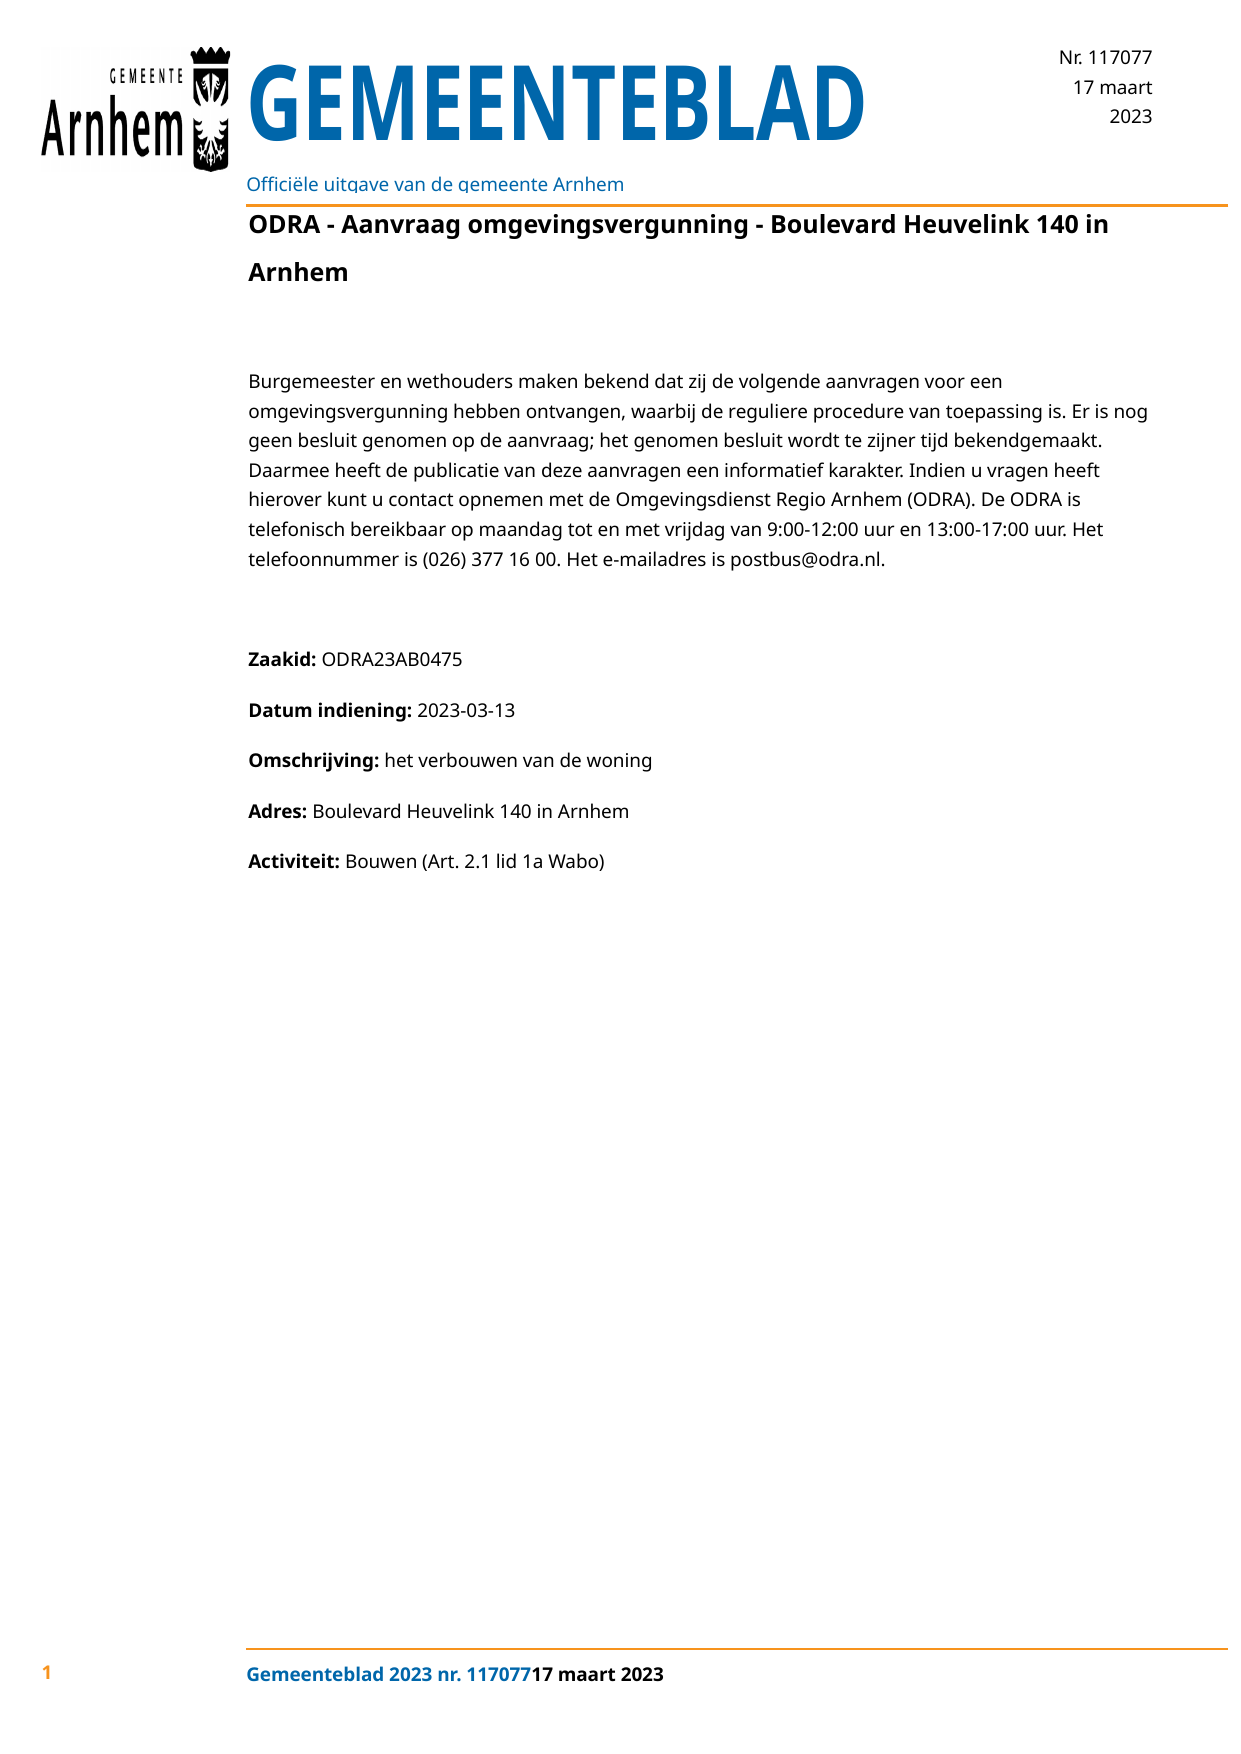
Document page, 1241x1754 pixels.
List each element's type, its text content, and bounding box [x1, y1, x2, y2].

text Omschrijving: het verbouwen van de woning [248, 747, 1152, 773]
picture [41, 47, 231, 172]
text Activiteit: Bouwen (Art. 2.1 lid 1a Wabo) [248, 848, 1152, 874]
text ODRA - Aanvraag omgevingsvergunning - Boulevard Heuvelink 140 in Arnhem [248, 207, 1152, 288]
text Zaakid: ODRA23AB0475 [248, 647, 1152, 672]
text Burgemeester en wethouders maken bekend dat zij de volgende aanvragen voor een omgevingsvergunning hebben ontvangen, waarbij de reguliere procedure van toepassing is. Er is nog geen besluit genomen op de aanvraag; het genomen besluit wordt te zijner tijd bekendgemaakt. Daarmee heeft de publicatie van deze aanvragen een informatief karakter. Indien u vragen heeft hierover kunt u contact opnemen met de Omgevingsdienst Regio Arnhem (ODRA). De ODRA is telefonisch bereikbaar op maandag tot en met vrijdag van 9:00-12:00 uur en 13:00-17:00 uur. Het telefoonnummer is (026) 377 16 00. Het e-mailadres is postbus@odra.nl. [248, 368, 1152, 572]
text Datum indiening: 2023-03-13 [248, 697, 1152, 723]
text Adres: Boulevard Heuvelink 140 in Arnhem [248, 798, 1152, 824]
